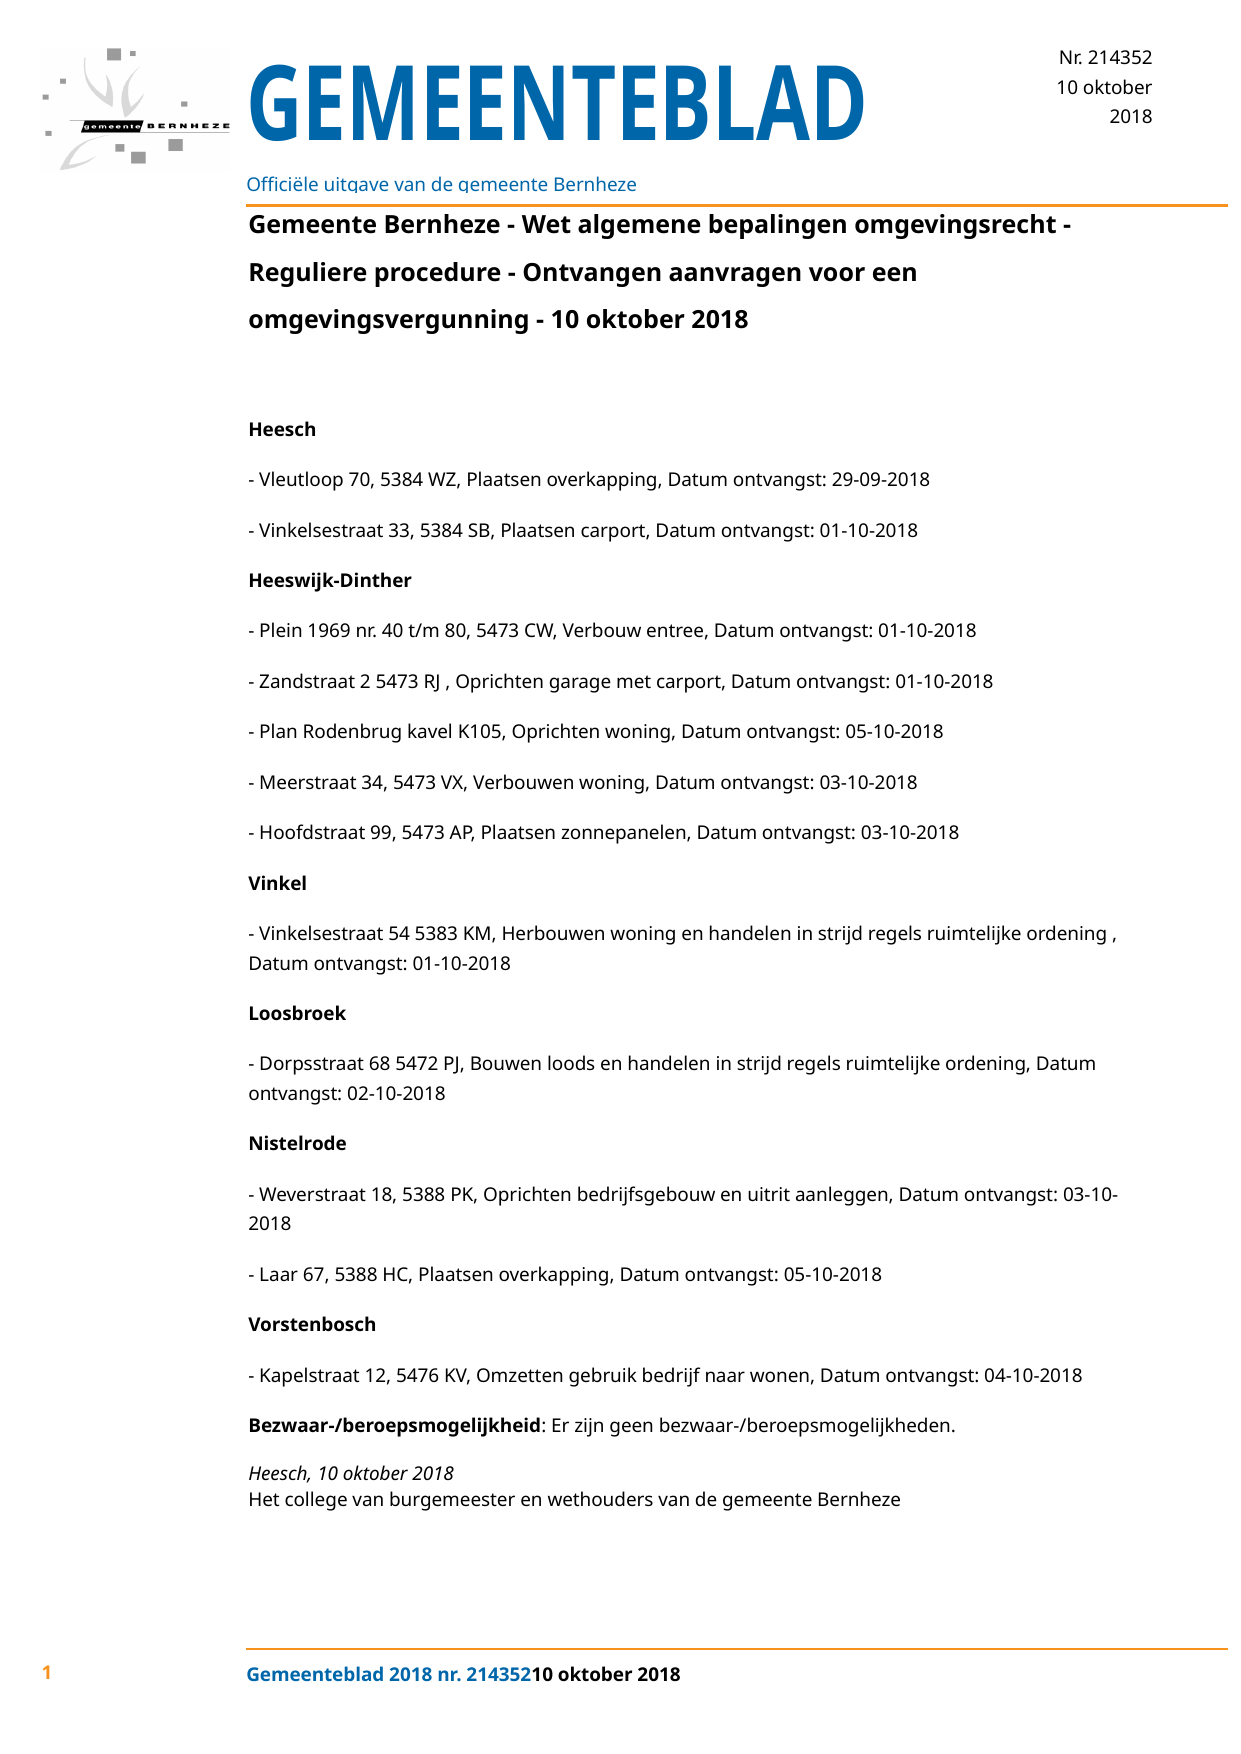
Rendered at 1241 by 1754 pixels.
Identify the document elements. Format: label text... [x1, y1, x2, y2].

text - Dorpsstraat 68 5472 PJ, Bouwen loods en handelen in strijd regels ruimtelijke ordening, Datum ontvangst: 02-10-2018 [248, 1051, 1152, 1106]
text Heesch [248, 416, 1152, 442]
text - Kapelstraat 12, 5476 KV, Omzetten gebruik bedrijf naar wonen, Datum ontvangst: 04-10-2018 [248, 1362, 1152, 1387]
text Heesch, 10 oktober 2018 [248, 1460, 1152, 1486]
text Heeswijk-Dinther [248, 567, 1152, 593]
text Bezwaar-/beroepsmogelijkheid: Er zijn geen bezwaar-/beroepsmogelijkheden. [248, 1412, 1152, 1438]
text - Plein 1969 nr. 40 t/m 80, 5473 CW, Verbouw entree, Datum ontvangst: 01-10-2018 [248, 618, 1152, 643]
text - Meerstraat 34, 5473 VX, Verbouwen woning, Datum ontvangst: 03-10-2018 [248, 769, 1152, 794]
text - Plan Rodenbrug kavel K105, Oprichten woning, Datum ontvangst: 05-10-2018 [248, 718, 1152, 744]
text - Vinkelsestraat 33, 5384 SB, Plaatsen carport, Datum ontvangst: 01-10-2018 [248, 517, 1152, 542]
text Vorstenbosch [248, 1311, 1152, 1337]
text - Weverstraat 18, 5388 PK, Oprichten bedrijfsgebouw en uitrit aanleggen, Datum ontvangst: 03-10-2018 [248, 1181, 1152, 1236]
text Vinkel [248, 870, 1152, 895]
text - Zandstraat 2 5473 RJ , Oprichten garage met carport, Datum ontvangst: 01-10-2018 [248, 668, 1152, 694]
picture [41, 47, 231, 172]
text Nistelrode [248, 1131, 1152, 1156]
text Gemeente Bernheze - Wet algemene bepalingen omgevingsrecht - Reguliere procedure - Ontvangen aanvragen voor een omgevingsvergunning - 10 oktober 2018 [248, 207, 1152, 336]
text Het college van burgemeester en wethouders van de gemeente Bernheze [248, 1486, 1152, 1511]
text - Hoofdstraat 99, 5473 AP, Plaatsen zonnepanelen, Datum ontvangst: 03-10-2018 [248, 819, 1152, 845]
text - Vleutloop 70, 5384 WZ, Plaatsen overkapping, Datum ontvangst: 29-09-2018 [248, 466, 1152, 492]
text - Laar 67, 5388 HC, Plaatsen overkapping, Datum ontvangst: 05-10-2018 [248, 1261, 1152, 1287]
text Loosbroek [248, 1000, 1152, 1026]
text - Vinkelsestraat 54 5383 KM, Herbouwen woning en handelen in strijd regels ruimtelijke ordening , Datum ontvangst: 01-10-2018 [248, 920, 1152, 975]
